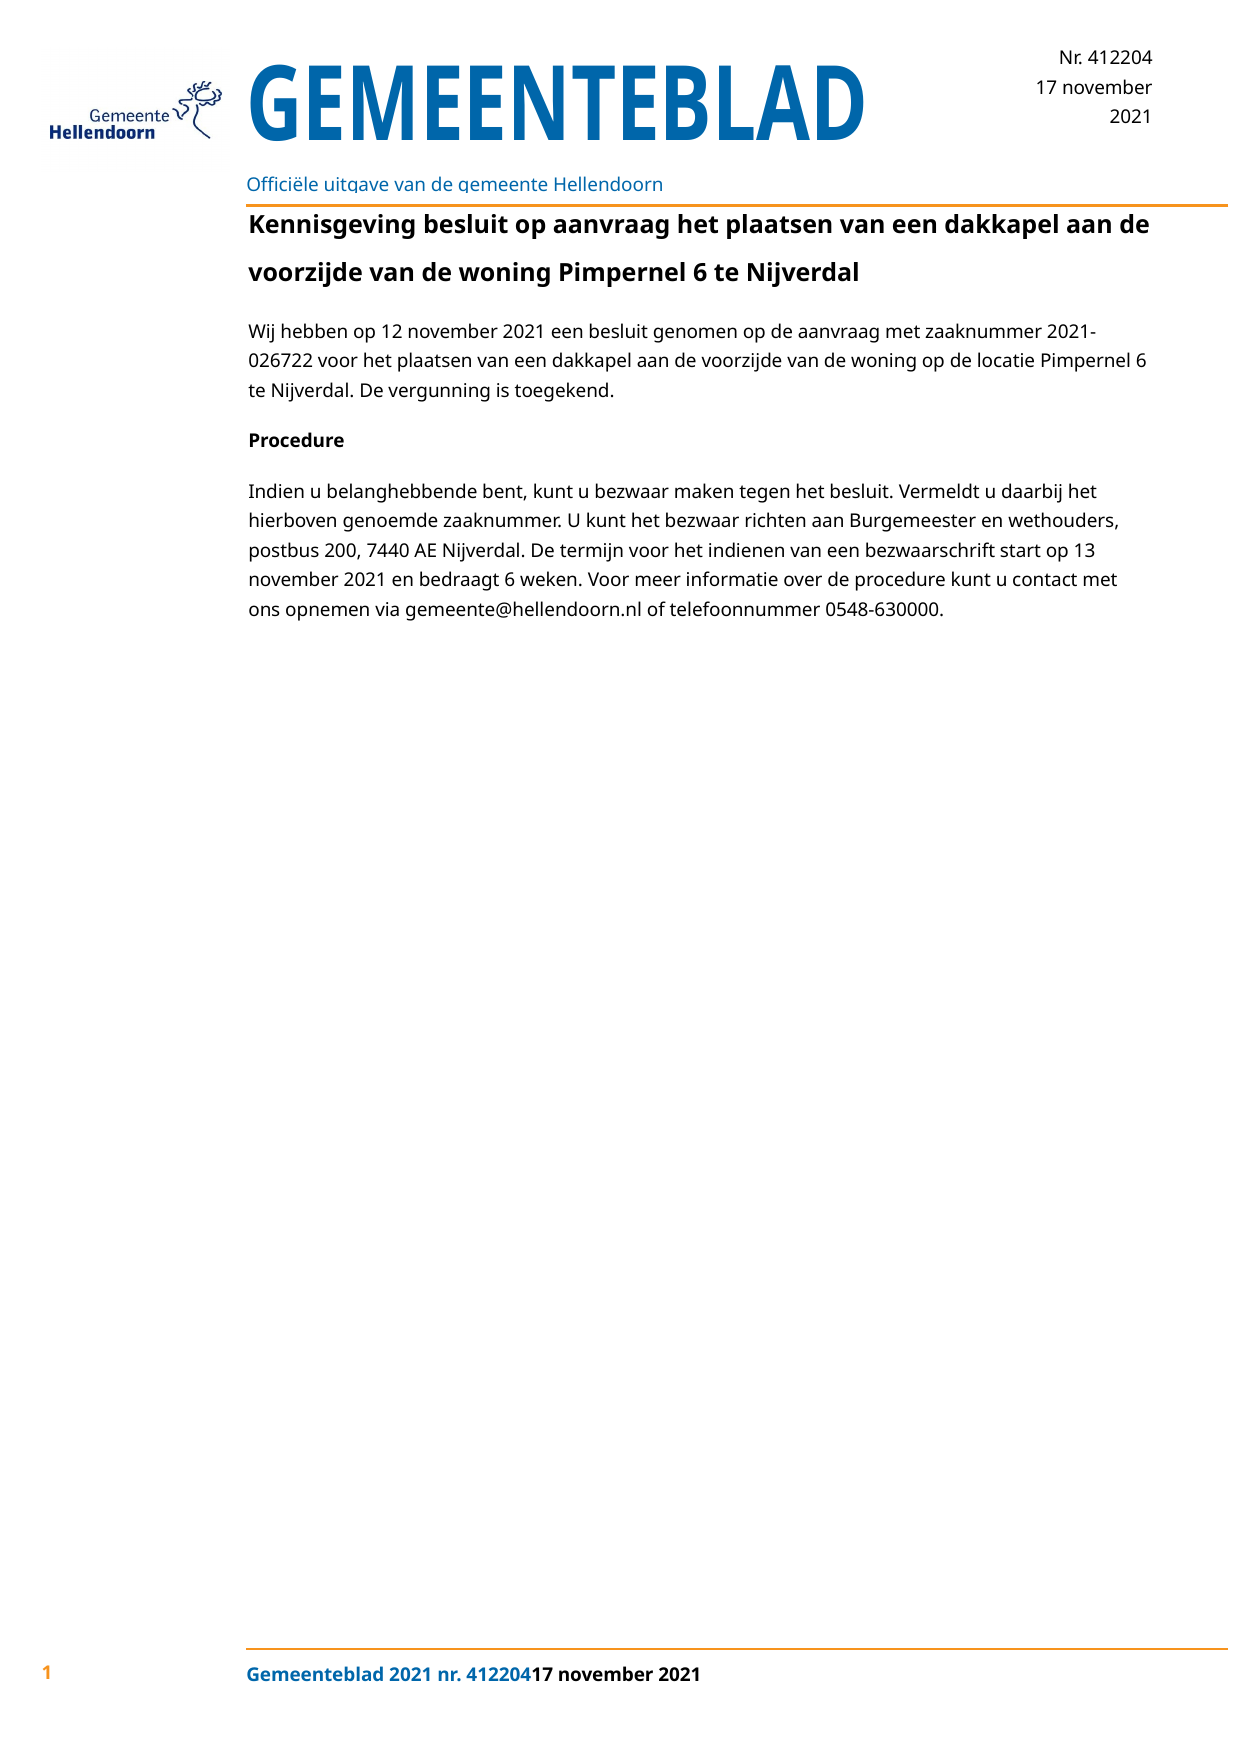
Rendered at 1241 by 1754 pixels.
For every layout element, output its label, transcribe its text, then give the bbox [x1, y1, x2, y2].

picture [41, 47, 231, 172]
text Procedure [248, 427, 1152, 453]
text Kennisgeving besluit op aanvraag het plaatsen van een dakkapel aan de voorzijde van de woning Pimpernel 6 te Nijverdal [248, 207, 1152, 288]
text Indien u belanghebbende bent, kunt u bezwaar maken tegen het besluit. Vermeldt u daarbij het hierboven genoemde zaaknummer. U kunt het bezwaar richten aan Burgemeester en wethouders, postbus 200, 7440 AE Nijverdal. De termijn voor het indienen van een bezwaarschrift start op 13 november 2021 en bedraagt 6 weken. Voor meer informatie over de procedure kunt u contact met ons opnemen via gemeente@hellendoorn.nl of telefoonnummer 0548-630000. [248, 478, 1152, 622]
text Wij hebben op 12 november 2021 een besluit genomen op de aanvraag met zaaknummer 2021-026722 voor het plaatsen van een dakkapel aan de voorzijde van de woning op de locatie Pimpernel 6 te Nijverdal. De vergunning is toegekend. [248, 318, 1152, 403]
